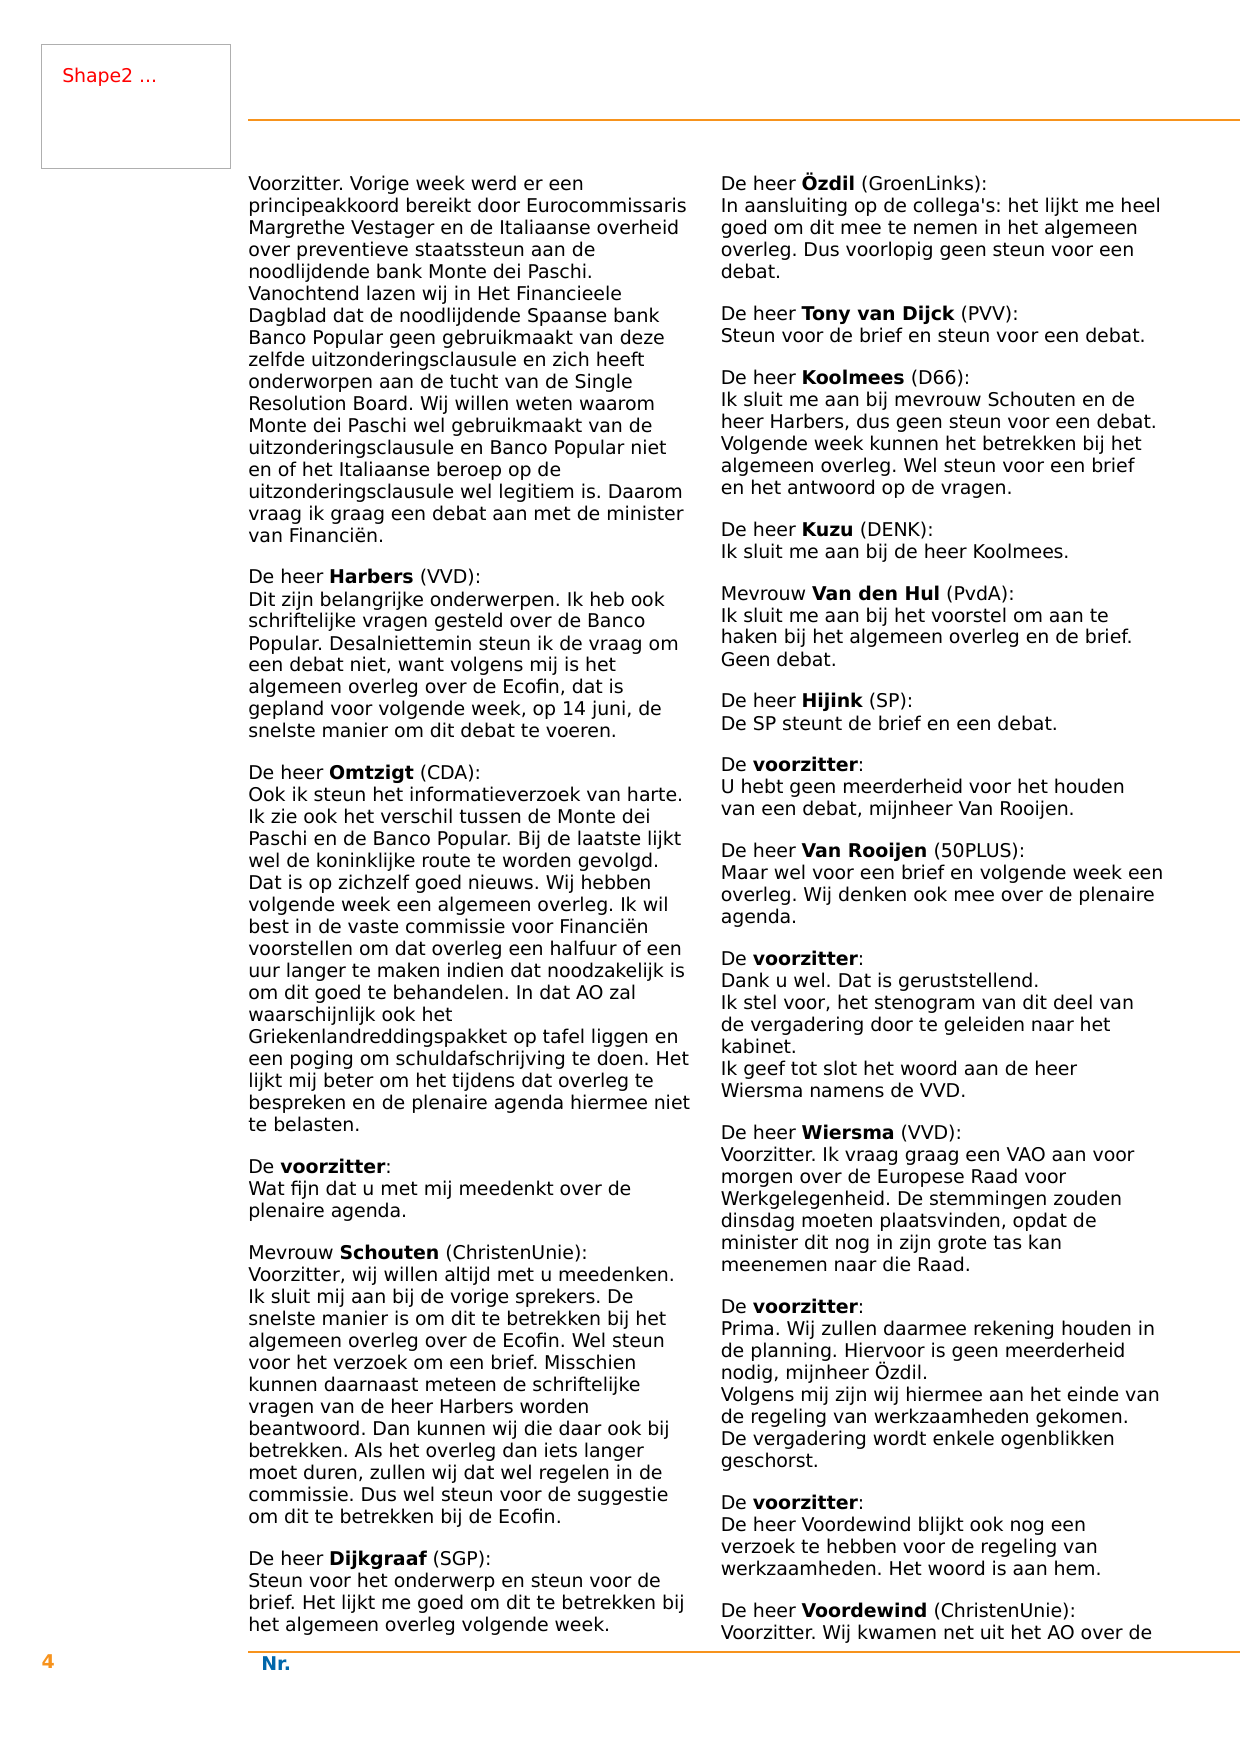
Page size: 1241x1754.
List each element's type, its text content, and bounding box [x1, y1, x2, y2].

text In aansluiting op de collega's: het lijkt me heel goed om dit mee te nemen in het algemeen overleg. Dus voorlopig geen steun voor een debat. [721, 195, 1163, 283]
text De heer Omtzigt (CDA): [248, 762, 691, 784]
text Ik stel voor, het stenogram van dit deel van de vergadering door te geleiden naar het kabinet. [721, 992, 1163, 1058]
text De voorzitter: [721, 1492, 1163, 1514]
text Mevrouw Schouten (ChristenUnie): [248, 1242, 691, 1264]
text De heer Van Rooijen (50PLUS): [721, 840, 1163, 862]
text Prima. Wij zullen daarmee rekening houden in de planning. Hiervoor is geen meerderheid nodig, mijnheer Özdil. [721, 1318, 1163, 1384]
text De voorzitter: [248, 1156, 691, 1178]
text De SP steunt de brief en een debat. [721, 712, 1163, 734]
text Mevrouw Van den Hul (PvdA): [721, 582, 1163, 604]
text Steun voor het onderwerp en steun voor de brief. Het lijkt me goed om dit te betrekken bij het algemeen overleg volgende week. [248, 1569, 691, 1636]
text Voorzitter. Ik vraag graag een VAO aan voor morgen over de Europese Raad voor Werkgelegenheid. De stemmingen zouden dinsdag moeten plaatsvinden, opdat de minister dit nog in zijn grote tas kan meenemen naar die Raad. [721, 1144, 1163, 1276]
text De heer Dijkgraaf (SGP): [248, 1548, 691, 1569]
text De vergadering wordt enkele ogenblikken geschorst. [721, 1428, 1163, 1472]
text U hebt geen meerderheid voor het houden van een debat, mijnheer Van Rooijen. [721, 776, 1163, 820]
text De voorzitter: [721, 754, 1163, 776]
text Steun voor de brief en steun voor een debat. [721, 325, 1163, 347]
text De heer Kuzu (DENK): [721, 518, 1163, 541]
text Ik geef tot slot het woord aan de heer Wiersma namens de VVD. [721, 1058, 1163, 1102]
text Voorzitter. Vorige week werd er een principeakkoord bereikt door Eurocommissaris Margrethe Vestager en de Italiaanse overheid over preventieve staatssteun aan de noodlijdende bank Monte dei Paschi. Vanochtend lazen wij in Het Financieele Dagblad dat de noodlijdende Spaanse bank Banco Popular geen gebruikmaakt van deze zelfde uitzonderingsclausule en zich heeft onderworpen aan de tucht van de Single Resolution Board. Wij willen weten waarom Monte dei Paschi wel gebruikmaakt van de uitzonderingsclausule en Banco Popular niet en of het Italiaanse beroep op de uitzonderingsclausule wel legitiem is. Daarom vraag ik graag een debat aan met de minister van Financiën. [248, 173, 691, 546]
text Wat fijn dat u met mij meedenkt over de plenaire agenda. [248, 1178, 691, 1222]
text De heer Koolmees (D66): [721, 367, 1163, 389]
text De heer Voordewind (ChristenUnie): [721, 1600, 1163, 1622]
text Voorzitter, wij willen altijd met u meedenken. Ik sluit mij aan bij de vorige sprekers. De snelste manier is om dit te betrekken bij het algemeen overleg over de Ecofin. Wel steun voor het verzoek om een brief. Misschien kunnen daarnaast meteen de schriftelijke vragen van de heer Harbers worden beantwoord. Dan kunnen wij die daar ook bij betrekken. Als het overleg dan iets langer moet duren, zullen wij dat wel regelen in de commissie. Dus wel steun voor de suggestie om dit te betrekken bij de Ecofin. [248, 1264, 691, 1528]
text Ik sluit me aan bij de heer Koolmees. [721, 541, 1163, 562]
text De voorzitter: [721, 948, 1163, 970]
text Dit zijn belangrijke onderwerpen. Ik heb ook schriftelijke vragen gesteld over de Banco Popular. Desalniettemin steun ik de vraag om een debat niet, want volgens mij is het algemeen overleg over de Ecofin, dat is gepland voor volgende week, op 14 juni, de snelste manier om dit debat te voeren. [248, 588, 691, 742]
text De voorzitter: [721, 1296, 1163, 1318]
text Volgens mij zijn wij hiermee aan het einde van de regeling van werkzaamheden gekomen. [721, 1384, 1163, 1428]
text De heer Tony van Dijck (PVV): [721, 303, 1163, 325]
text De heer Özdil (GroenLinks): [721, 173, 1163, 195]
text Voorzitter. Wij kwamen net uit het AO over de [721, 1622, 1163, 1644]
text De heer Hijink (SP): [721, 690, 1163, 712]
text De heer Harbers (VVD): [248, 566, 691, 588]
text Ik sluit me aan bij het voorstel om aan te haken bij het algemeen overleg en de brief. Geen debat. [721, 604, 1163, 670]
text De heer Voordewind blijkt ook nog een verzoek te hebben voor de regeling van werkzaamheden. Het woord is aan hem. [721, 1514, 1163, 1580]
text De heer Wiersma (VVD): [721, 1122, 1163, 1144]
text Ook ik steun het informatieverzoek van harte. Ik zie ook het verschil tussen de Monte dei Paschi en de Banco Popular. Bij de laatste lijkt wel de koninklijke route te worden gevolgd. Dat is op zichzelf goed nieuws. Wij hebben volgende week een algemeen overleg. Ik wil best in de vaste commissie voor Financiën voorstellen om dat overleg een halfuur of een uur langer te maken indien dat noodzakelijk is om dit goed te behandelen. In dat AO zal waarschijnlijk ook het Griekenlandreddingspakket op tafel liggen en een poging om schuldafschrijving te doen. Het lijkt mij beter om het tijdens dat overleg te bespreken en de plenaire agenda hiermee niet te belasten. [248, 784, 691, 1136]
text Maar wel voor een brief en volgende week een overleg. Wij denken ook mee over de plenaire agenda. [721, 862, 1163, 928]
text Ik sluit me aan bij mevrouw Schouten en de heer Harbers, dus geen steun voor een debat. Volgende week kunnen het betrekken bij het algemeen overleg. Wel steun voor een brief en het antwoord op de vragen. [721, 389, 1163, 498]
text Dank u wel. Dat is geruststellend. [721, 970, 1163, 992]
